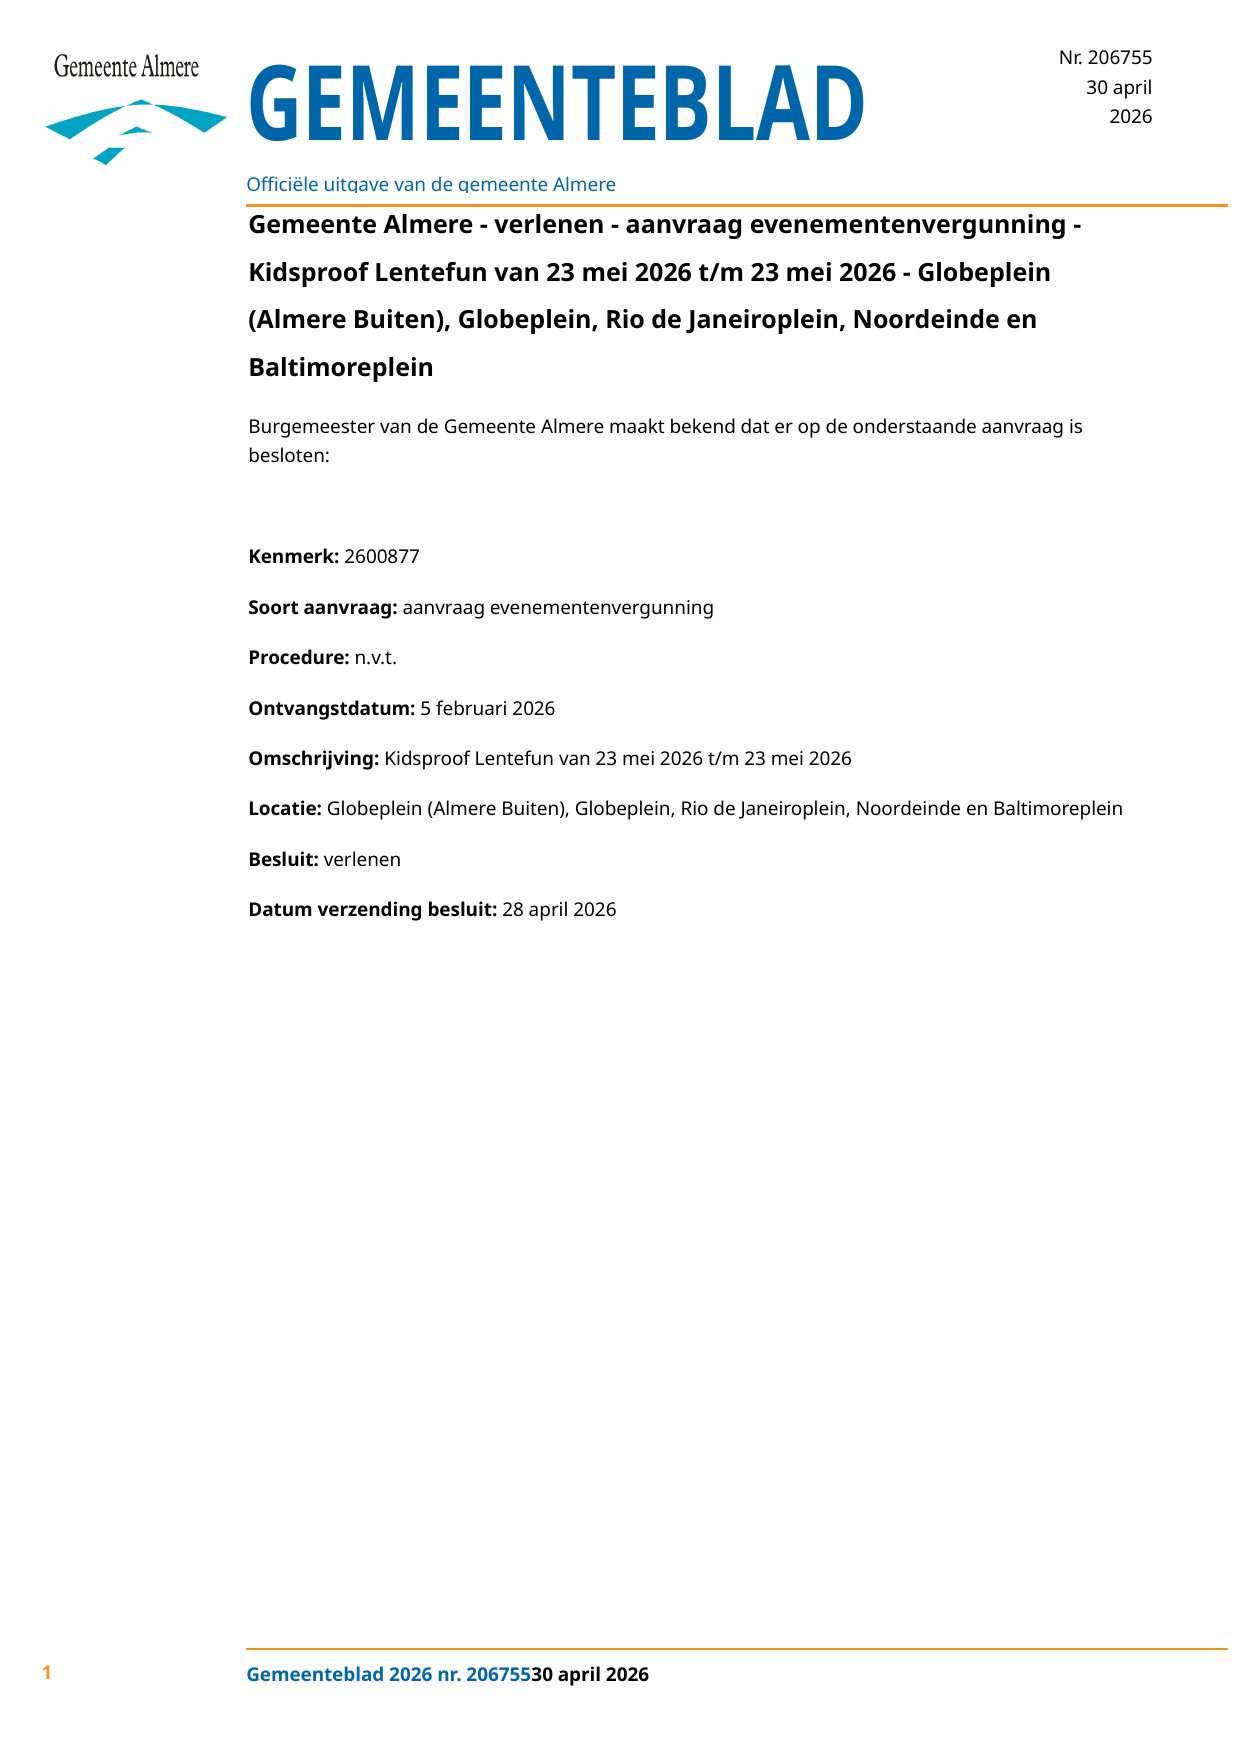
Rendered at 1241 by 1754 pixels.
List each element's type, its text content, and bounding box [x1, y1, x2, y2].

text Ontvangstdatum: 5 februari 2026 [248, 695, 1152, 721]
text Omschrijving: Kidsproof Lentefun van 23 mei 2026 t/m 23 mei 2026 [248, 745, 1152, 771]
picture [41, 47, 231, 172]
text Burgemeester van de Gemeente Almere maakt bekend dat er op de onderstaande aanvraag is besloten: [248, 413, 1152, 468]
text Soort aanvraag: aanvraag evenementenvergunning [248, 594, 1152, 620]
text Besluit: verlenen [248, 846, 1152, 872]
text Datum verzending besluit: 28 april 2026 [248, 896, 1152, 922]
text Gemeente Almere - verlenen - aanvraag evenementenvergunning - Kidsproof Lentefun van 23 mei 2026 t/m 23 mei 2026 - Globeplein (Almere Buiten), Globeplein, Rio de Janeiroplein, Noordeinde en Baltimoreplein [248, 207, 1152, 384]
text Locatie: Globeplein (Almere Buiten), Globeplein, Rio de Janeiroplein, Noordeinde en Baltimoreplein [248, 796, 1152, 821]
text Kenmerk: 2600877 [248, 543, 1152, 569]
text Procedure: n.v.t. [248, 644, 1152, 670]
